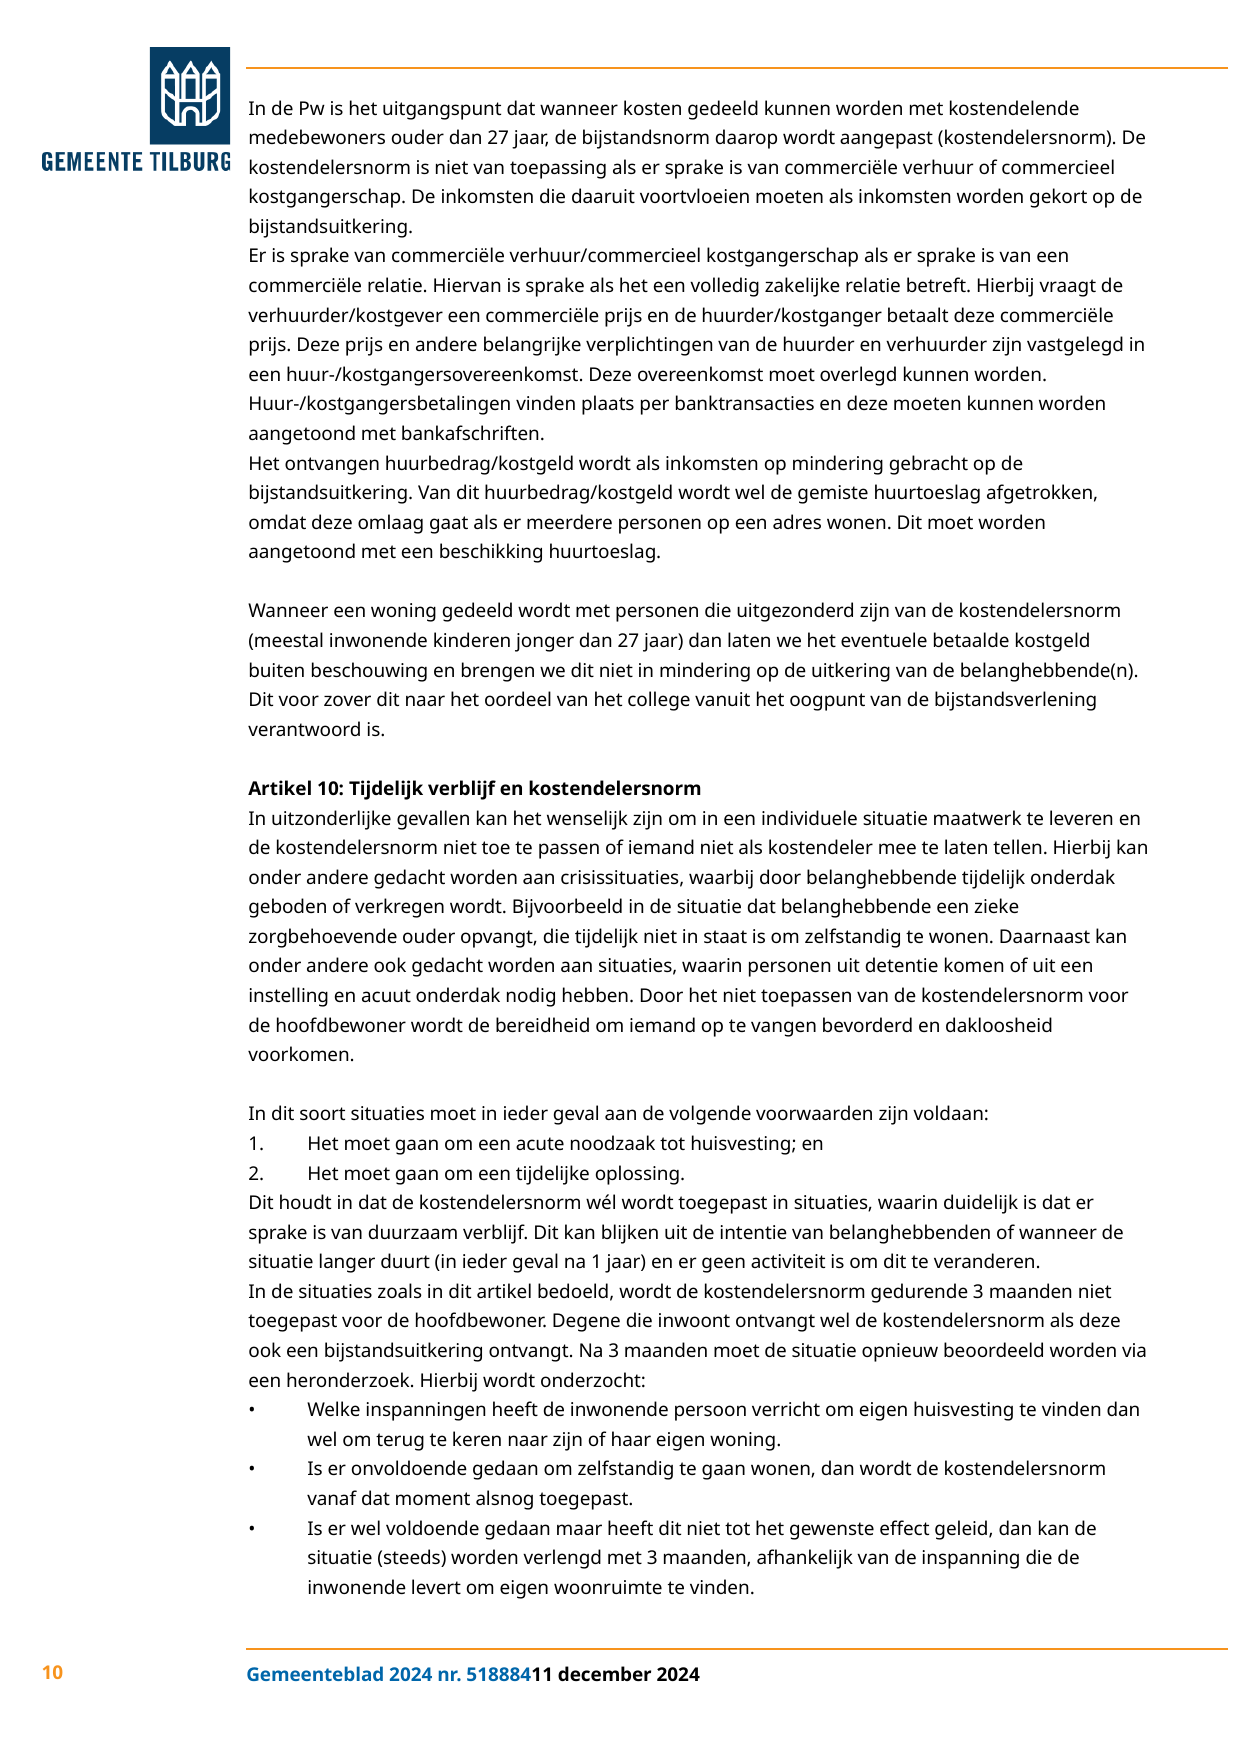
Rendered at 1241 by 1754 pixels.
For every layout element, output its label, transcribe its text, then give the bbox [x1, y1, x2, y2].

text Het ontvangen huurbedrag/kostgeld wordt als inkomsten op mindering gebracht op de bijstandsuitkering. Van dit huurbedrag/kostgeld wordt wel de gemiste huurtoeslag afgetrokken, omdat deze omlaag gaat als er meerdere personen op een adres wonen. Dit moet worden aangetoond met een beschikking huurtoeslag. [248, 450, 1152, 564]
list Is er onvoldoende gedaan om zelfstandig te gaan wonen, dan wordt de kostendelersnorm vanaf dat moment alsnog toegepast. [248, 1456, 1152, 1511]
text Wanneer een woning gedeeld wordt met personen die uitgezonderd zijn van de kostendelersnorm (meestal inwonende kinderen jonger dan 27 jaar) dan laten we het eventuele betaalde kostgeld buiten beschouwing en brengen we dit niet in mindering op de uitkering van de belanghebbende(n). Dit voor zover dit naar het oordeel van het college vanuit het oogpunt van de bijstandsverlening verantwoord is. [248, 598, 1152, 742]
text Er is sprake van commerciële verhuur/commercieel kostgangerschap als er sprake is van een commerciële relatie. Hiervan is sprake als het een volledig zakelijke relatie betreft. Hierbij vraagt de verhuurder/kostgever een commerciële prijs en de huurder/kostganger betaalt deze commerciële prijs. Deze prijs en andere belangrijke verplichtingen van de huurder en verhuurder zijn vastgelegd in een huur-/kostgangersovereenkomst. Deze overeenkomst moet overlegd kunnen worden. Huur-/kostgangersbetalingen vinden plaats per banktransacties en deze moeten kunnen worden aangetoond met bankafschriften. [248, 243, 1152, 446]
text In de situaties zoals in dit artikel bedoeld, wordt de kostendelersnorm gedurende 3 maanden niet toegepast voor de hoofdbewoner. Degene die inwoont ontvangt wel de kostendelersnorm als deze ook een bijstandsuitkering ontvangt. Na 3 maanden moet de situatie opnieuw beoordeeld worden via een heronderzoek. Hierbij wordt onderzocht: [248, 1278, 1152, 1393]
text Dit houdt in dat de kostendelersnorm wél wordt toegepast in situaties, waarin duidelijk is dat er sprake is van duurzaam verblijf. Dit kan blijken uit de intentie van belanghebbenden of wanneer de situatie langer duurt (in ieder geval na 1 jaar) en er geen activiteit is om dit te veranderen. [248, 1189, 1152, 1274]
text In de Pw is het uitgangspunt dat wanneer kosten gedeeld kunnen worden met kostendelende medebewoners ouder dan 27 jaar, de bijstandsnorm daarop wordt aangepast (kostendelersnorm). De kostendelersnorm is niet van toepassing als er sprake is van commerciële verhuur of commercieel kostgangerschap. De inkomsten die daaruit voortvloeien moeten als inkomsten worden gekort op de bijstandsuitkering. [248, 95, 1152, 239]
list Het moet gaan om een tijdelijke oplossing. [248, 1160, 1152, 1186]
list Is er wel voldoende gedaan maar heeft dit niet tot het gewenste effect geleid, dan kan de situatie (steeds) worden verlengd met 3 maanden, afhankelijk van de inspanning die de inwonende levert om eigen woonruimte te vinden. [248, 1515, 1152, 1600]
list Het moet gaan om een acute noodzaak tot huisvesting; en [248, 1130, 1152, 1156]
picture [41, 47, 231, 172]
text In dit soort situaties moet in ieder geval aan de volgende voorwaarden zijn voldaan: [248, 1101, 1152, 1126]
text Artikel 10: Tijdelijk verblijf en kostendelersnorm [248, 775, 1152, 801]
text In uitzonderlijke gevallen kan het wenselijk zijn om in een individuele situatie maatwerk te leveren en de kostendelersnorm niet toe te passen of iemand niet als kostendeler mee te laten tellen. Hierbij kan onder andere gedacht worden aan crisissituaties, waarbij door belanghebbende tijdelijk onderdak geboden of verkregen wordt. Bijvoorbeeld in de situatie dat belanghebbende een zieke zorgbehoevende ouder opvangt, die tijdelijk niet in staat is om zelfstandig te wonen. Daarnaast kan onder andere ook gedacht worden aan situaties, waarin personen uit detentie komen of uit een instelling en acuut onderdak nodig hebben. Door het niet toepassen van de kostendelersnorm voor de hoofdbewoner wordt de bereidheid om iemand op te vangen bevorderd en dakloosheid voorkomen. [248, 805, 1152, 1067]
list Welke inspanningen heeft de inwonende persoon verricht om eigen huisvesting te vinden dan wel om terug te keren naar zijn of haar eigen woning. [248, 1396, 1152, 1452]
